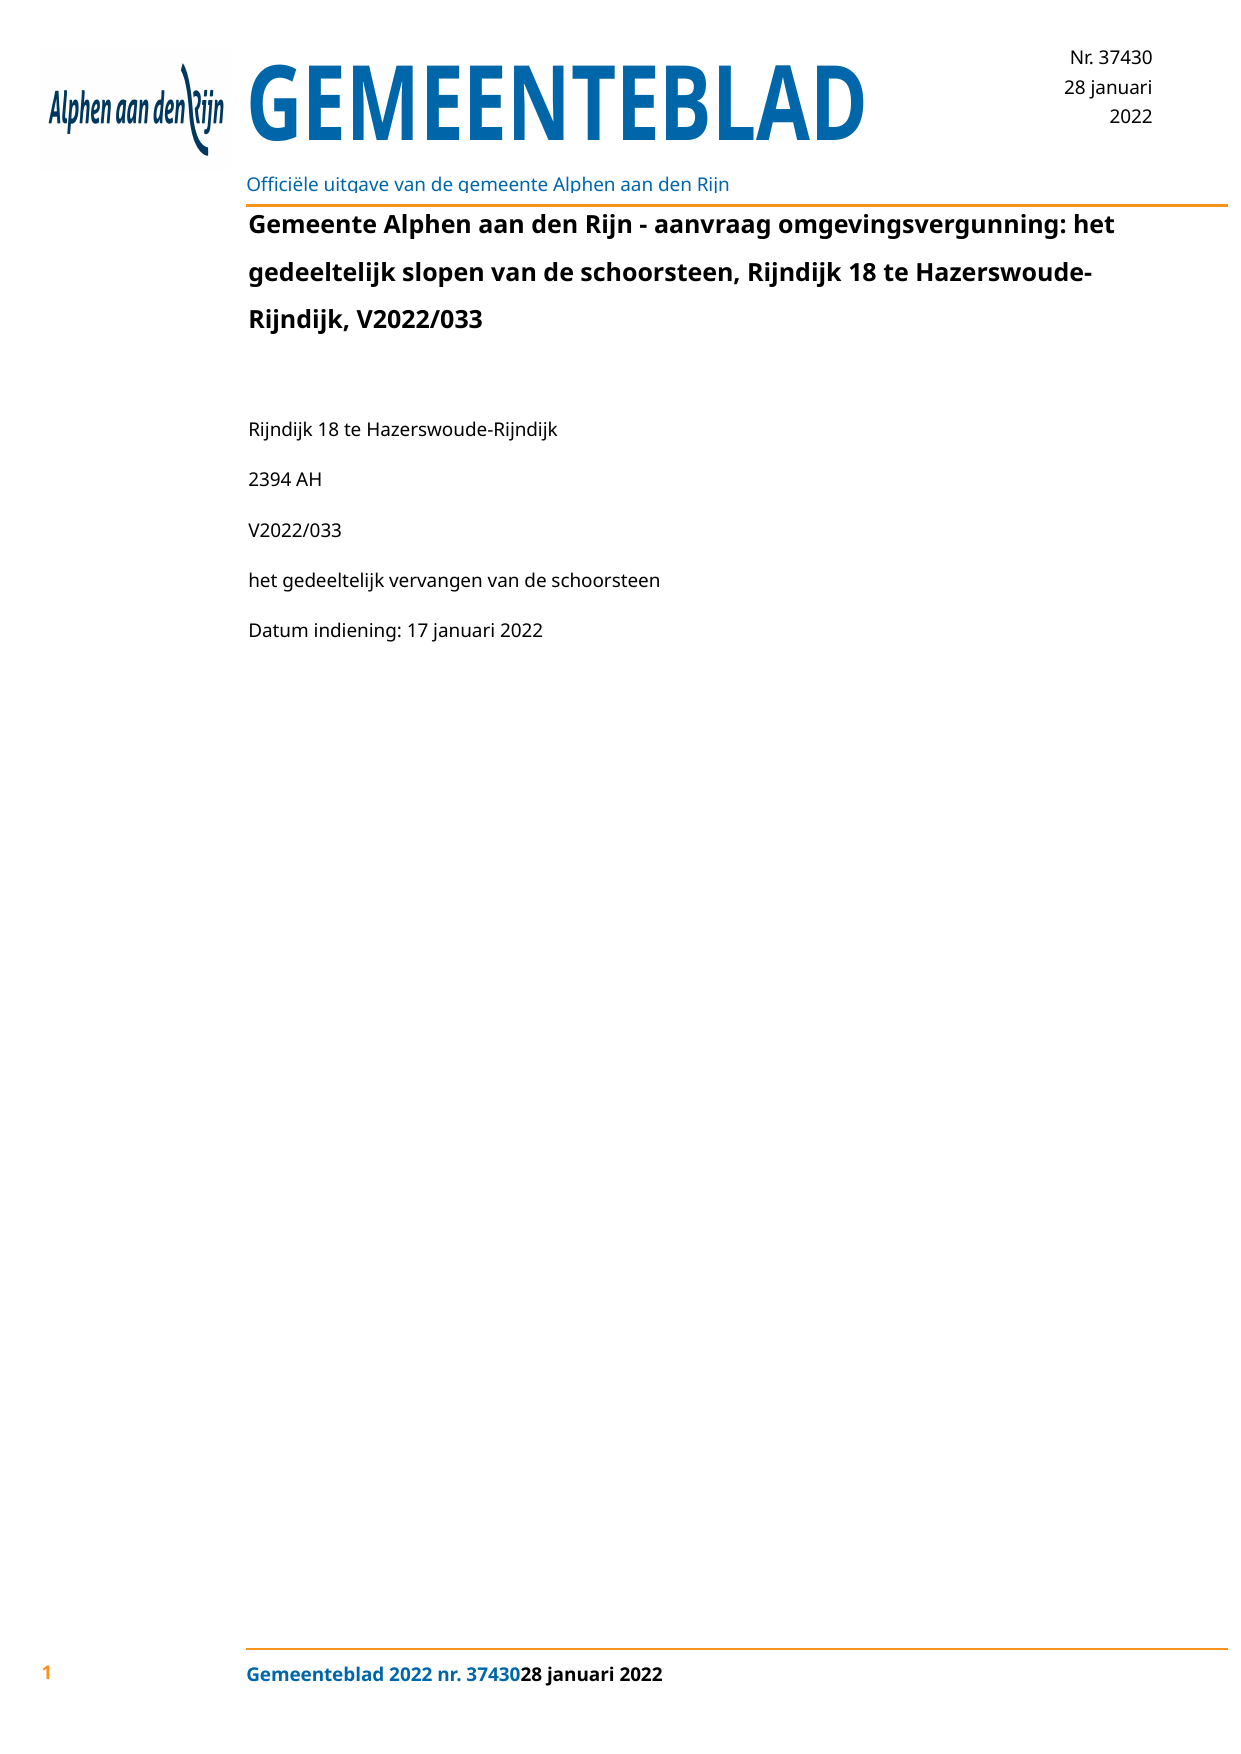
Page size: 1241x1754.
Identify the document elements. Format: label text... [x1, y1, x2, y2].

text 2394 AH [248, 466, 1152, 492]
text V2022/033 [248, 517, 1152, 542]
text Rijndijk 18 te Hazerswoude-Rijndijk [248, 416, 1152, 442]
text Datum indiening: 17 januari 2022 [248, 618, 1152, 643]
picture [41, 47, 231, 172]
text Gemeente Alphen aan den Rijn - aanvraag omgevingsvergunning: het gedeeltelijk slopen van de schoorsteen, Rijndijk 18 te Hazerswoude-Rijndijk, V2022/033 [248, 207, 1152, 336]
text het gedeeltelijk vervangen van de schoorsteen [248, 567, 1152, 593]
